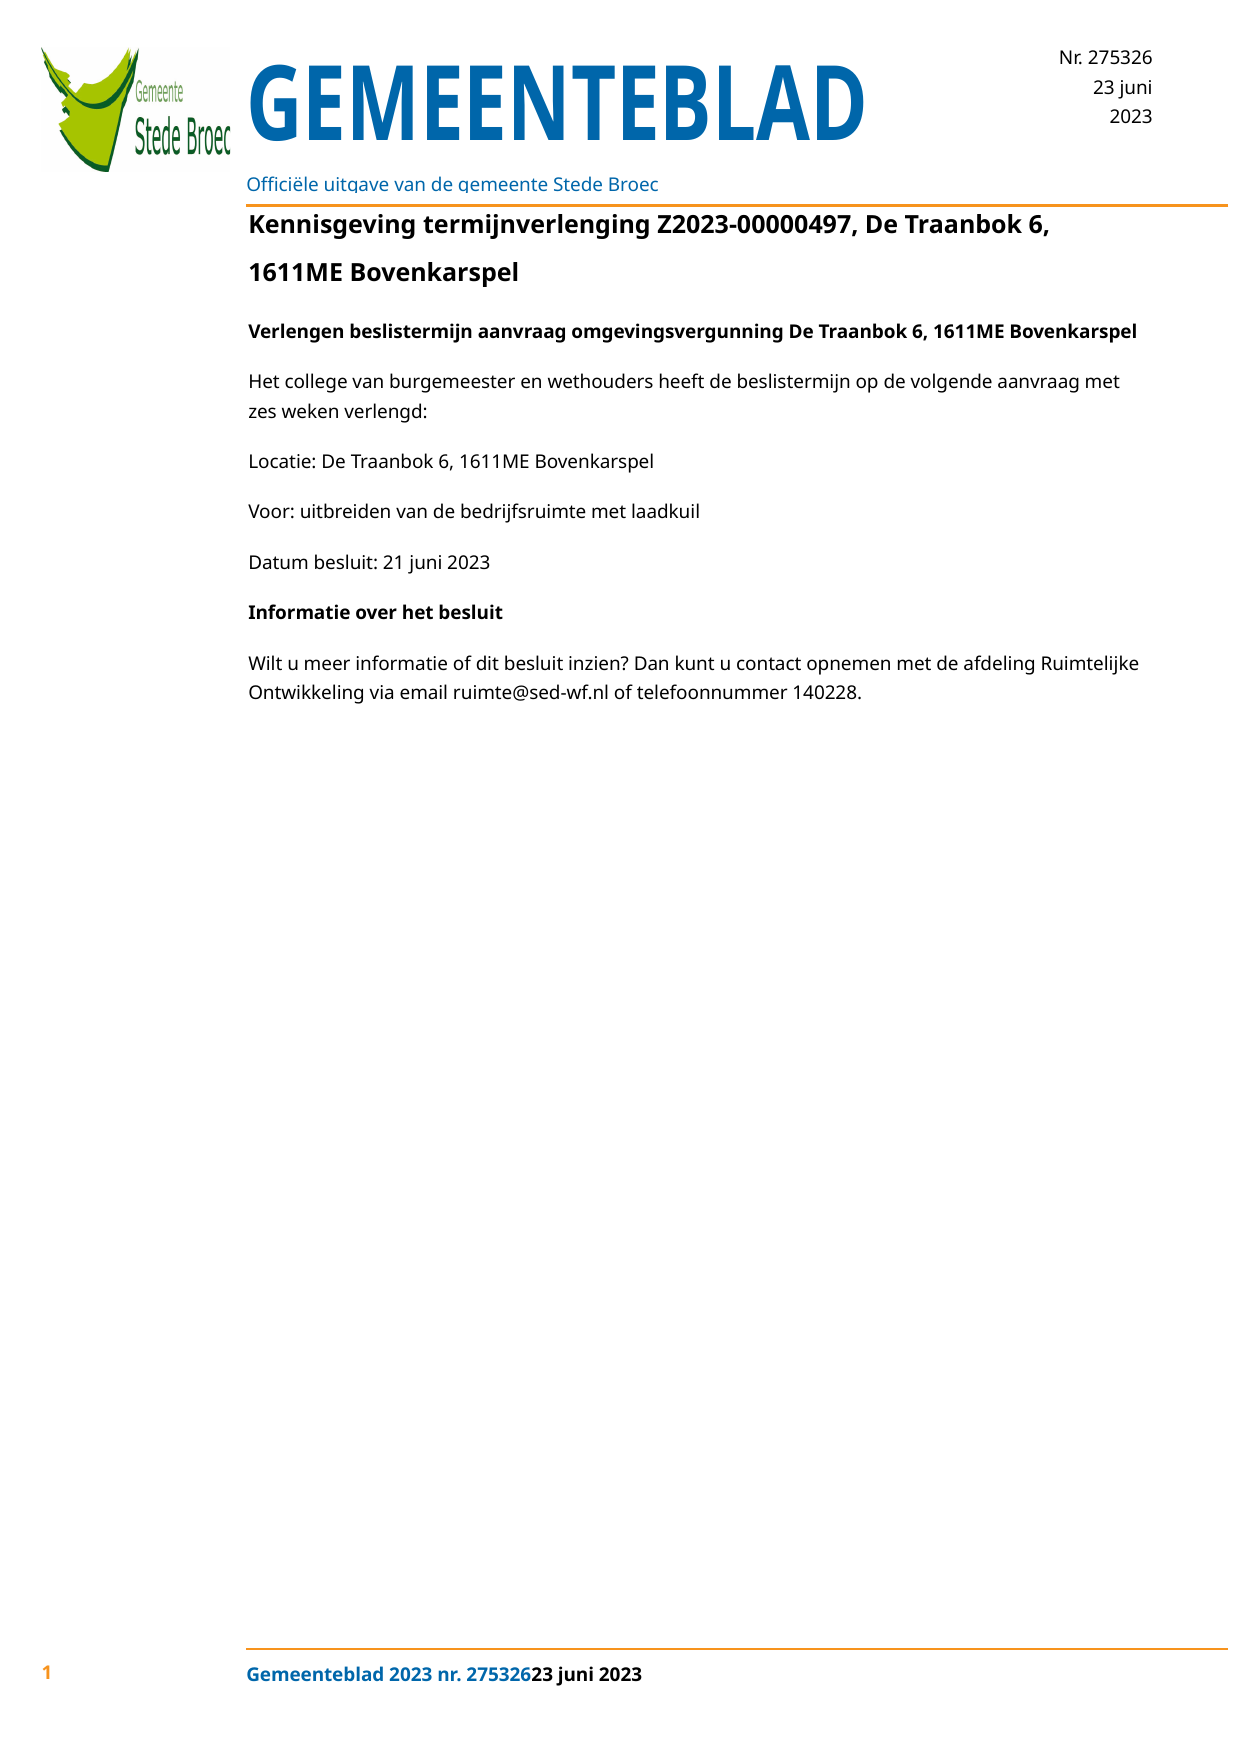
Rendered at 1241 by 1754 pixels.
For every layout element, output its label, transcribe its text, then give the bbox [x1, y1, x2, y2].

text Locatie: De Traanbok 6, 1611ME Bovenkarspel [248, 448, 1152, 474]
text Het college van burgemeester en wethouders heeft de beslistermijn op de volgende aanvraag met zes weken verlengd: [248, 368, 1152, 424]
text Kennisgeving termijnverlenging Z2023-00000497, De Traanbok 6, 1611ME Bovenkarspel [248, 207, 1152, 288]
text Voor: uitbreiden van de bedrijfsruimte met laadkuil [248, 499, 1152, 524]
picture [41, 47, 231, 172]
text Wilt u meer informatie of dit besluit inzien? Dan kunt u contact opnemen met de afdeling Ruimtelijke Ontwikkeling via email ruimte@sed-wf.nl of telefoonnummer 140228. [248, 650, 1152, 705]
text Informatie over het besluit [248, 599, 1152, 625]
text Verlengen beslistermijn aanvraag omgevingsvergunning De Traanbok 6, 1611ME Bovenkarspel [248, 318, 1152, 344]
text Datum besluit: 21 juni 2023 [248, 549, 1152, 575]
